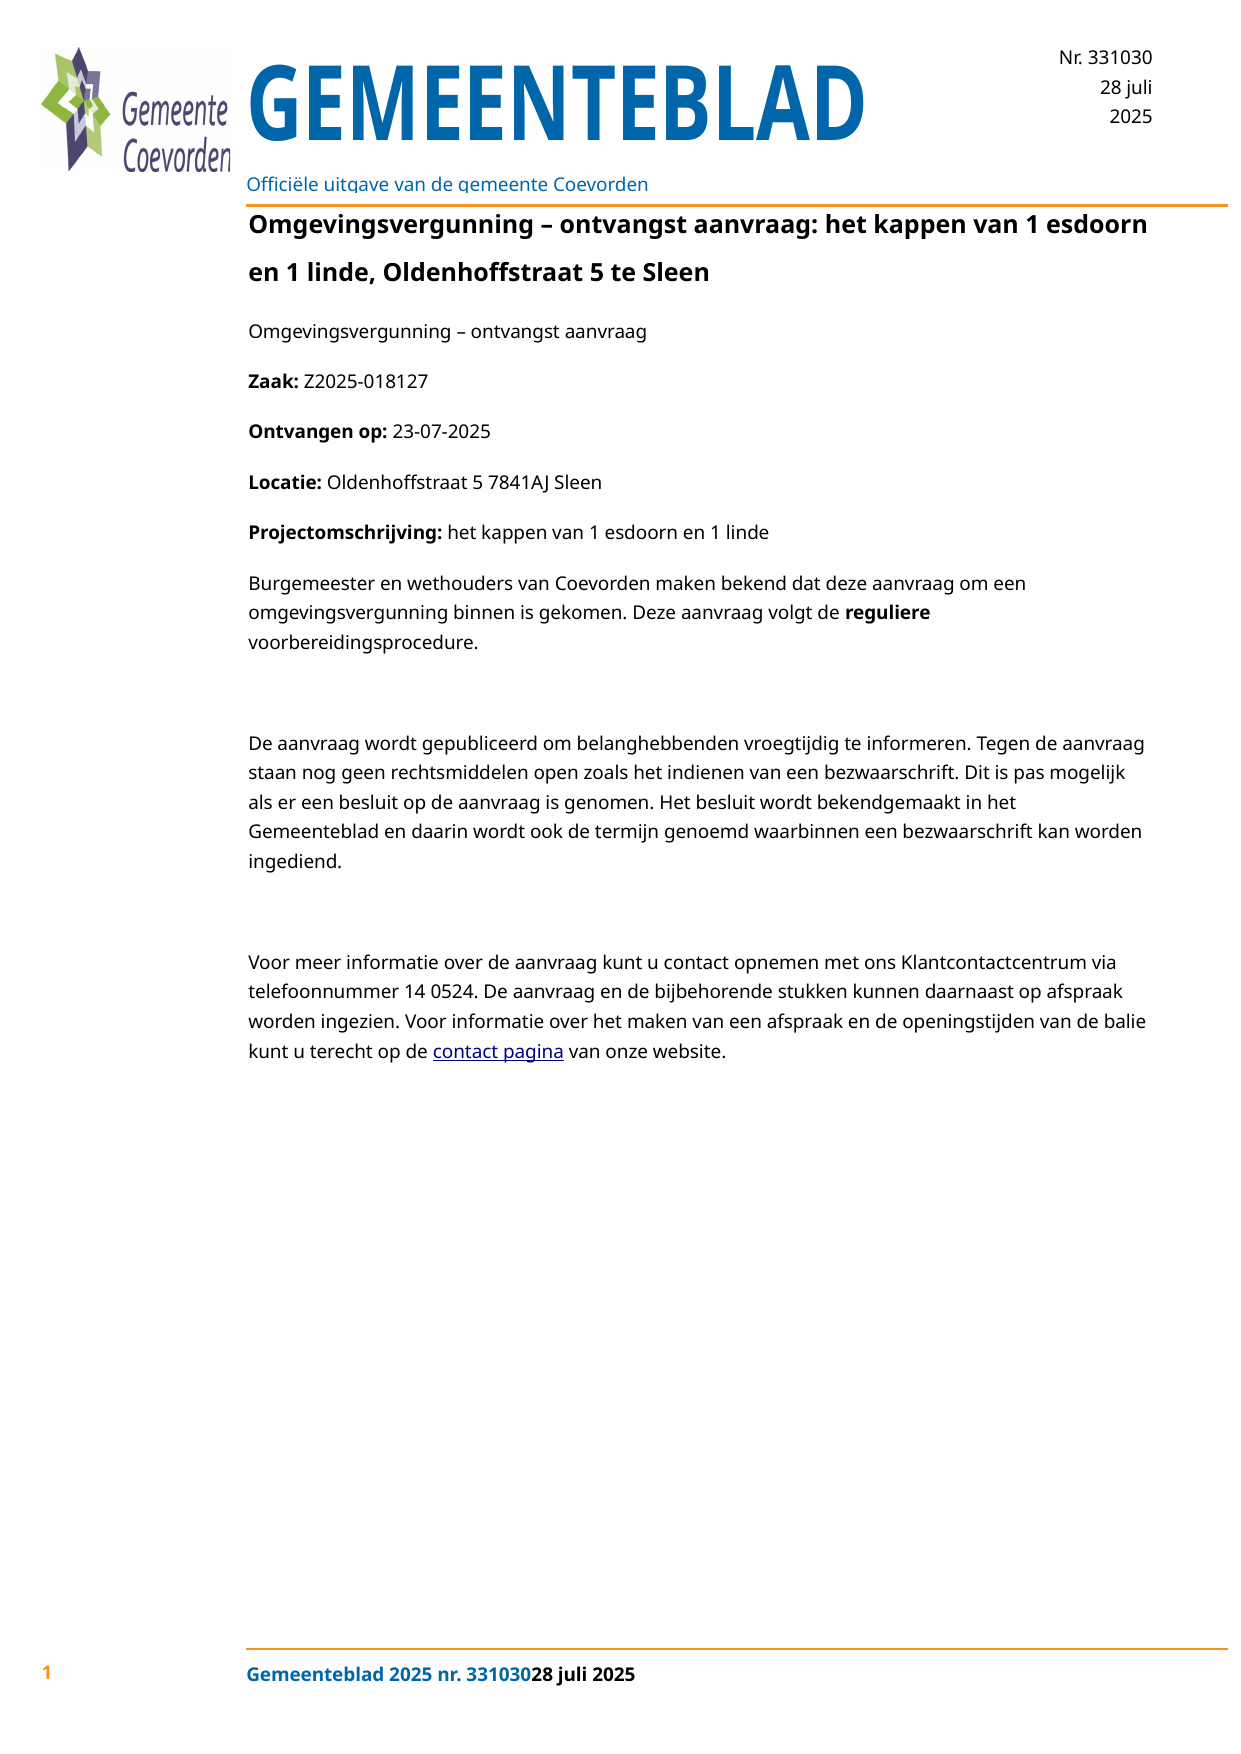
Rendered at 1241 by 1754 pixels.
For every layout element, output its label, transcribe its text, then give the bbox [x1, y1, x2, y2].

text Ontvangen op: 23-07-2025 [248, 419, 1152, 444]
text Omgevingsvergunning – ontvangst aanvraag: het kappen van 1 esdoorn en 1 linde, Oldenhoffstraat 5 te Sleen [248, 207, 1152, 288]
text Omgevingsvergunning – ontvangst aanvraag [248, 318, 1152, 344]
text Zaak: Z2025-018127 [248, 368, 1152, 394]
text Projectomschrijving: het kappen van 1 esdoorn en 1 linde [248, 519, 1152, 545]
text Burgemeester en wethouders van Coevorden maken bekend dat deze aanvraag om een omgevingsvergunning binnen is gekomen. Deze aanvraag volgt de reguliere voorbereidingsprocedure. [248, 570, 1152, 655]
text Locatie: Oldenhoffstraat 5 7841AJ Sleen [248, 469, 1152, 495]
text Voor meer informatie over de aanvraag kunt u contact opnemen met ons Klantcontactcentrum via telefoonnummer 14 0524. De aanvraag en de bijbehorende stukken kunnen daarnaast op afspraak worden ingezien. Voor informatie over het maken van een afspraak en de openingstijden van de balie kunt u terecht op de contact pagina van onze website. [248, 949, 1152, 1064]
picture [41, 47, 231, 172]
text De aanvraag wordt gepubliceerd om belanghebbenden vroegtijdig te informeren. Tegen de aanvraag staan nog geen rechtsmiddelen open zoals het indienen van een bezwaarschrift. Dit is pas mogelijk als er een besluit op de aanvraag is genomen. Het besluit wordt bekendgemaakt in het Gemeenteblad en daarin wordt ook de termijn genoemd waarbinnen een bezwaarschrift kan worden ingediend. [248, 730, 1152, 874]
